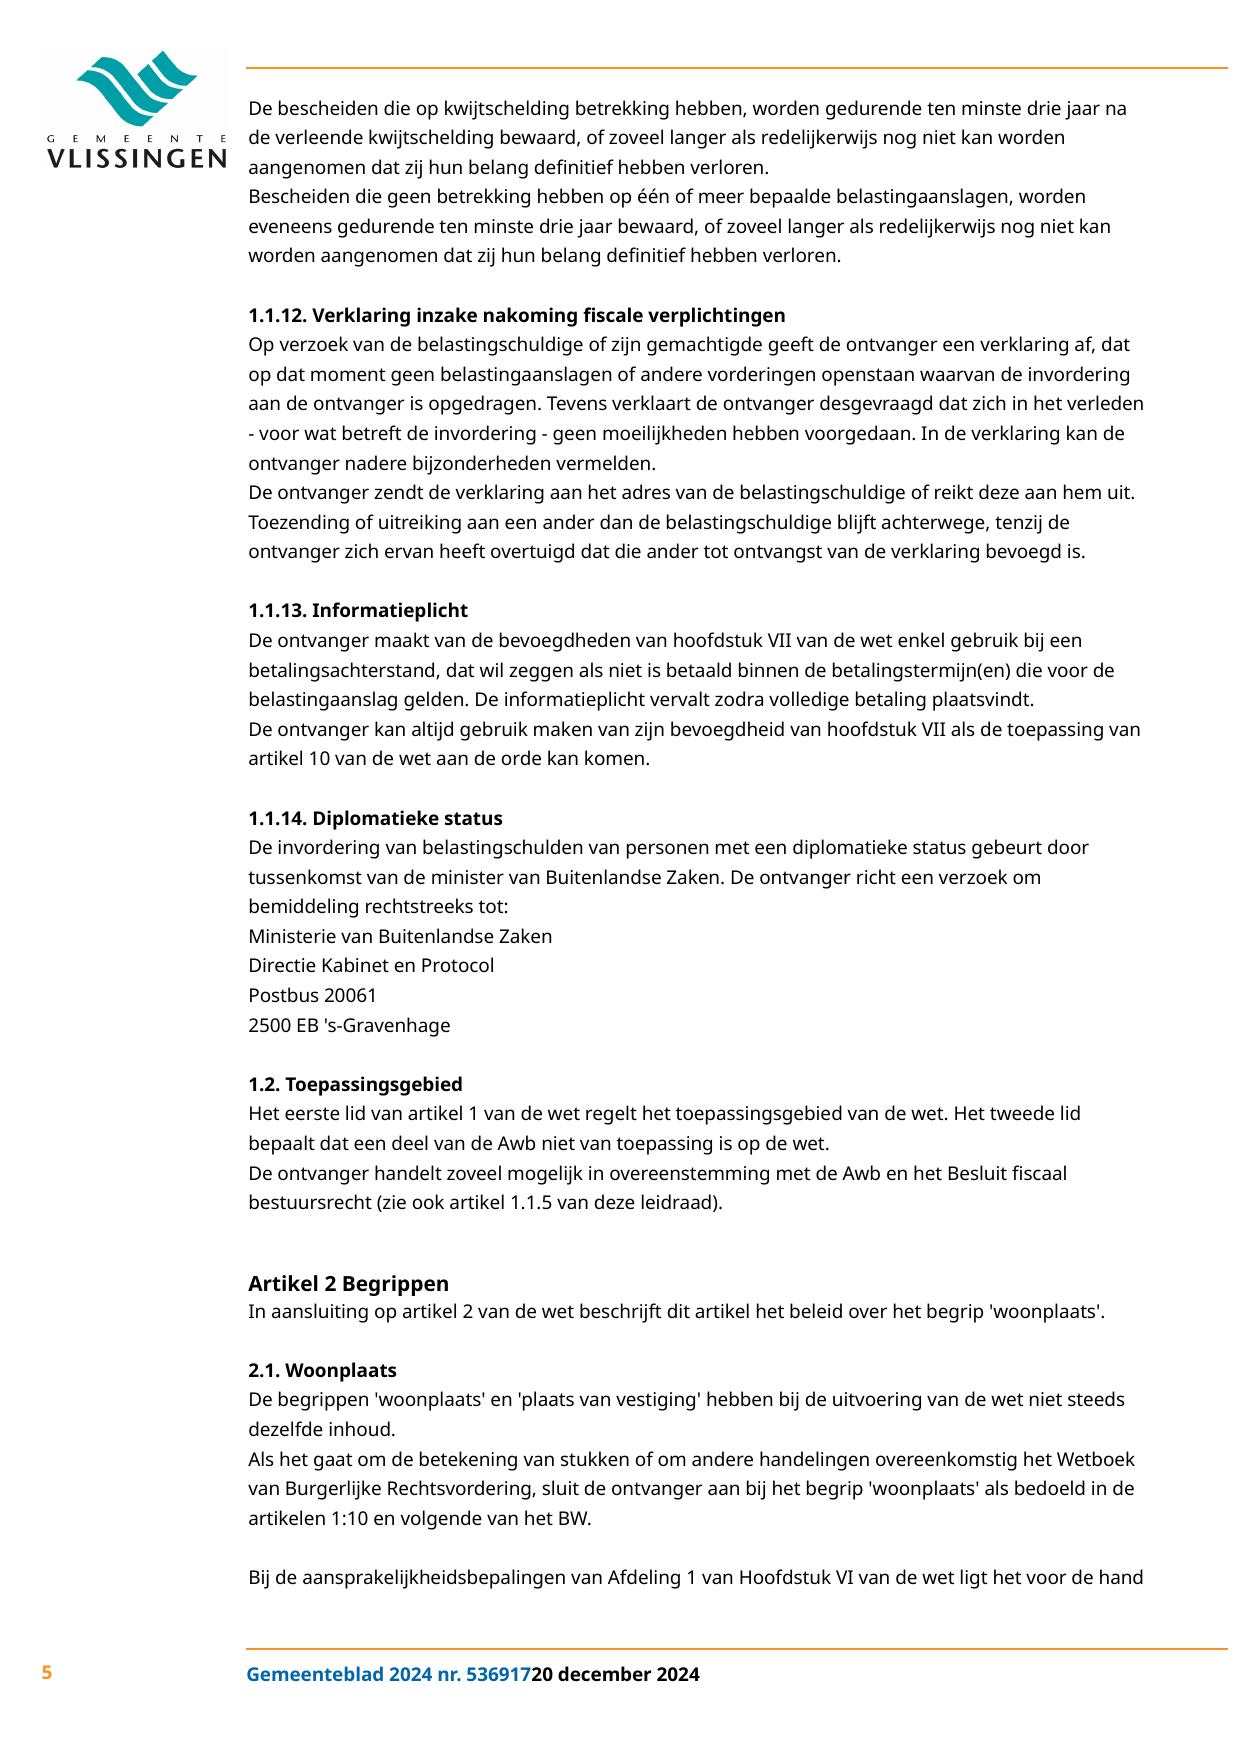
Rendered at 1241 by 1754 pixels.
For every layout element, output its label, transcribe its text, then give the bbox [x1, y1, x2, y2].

text De begrippen 'woonplaats' en 'plaats van vestiging' hebben bij de uitvoering van de wet niet steeds dezelfde inhoud. [248, 1387, 1152, 1442]
text De invordering van belastingschulden van personen met een diplomatieke status gebeurt door tussenkomst van de minister van Buitenlandse Zaken. De ontvanger richt een verzoek om bemiddeling rechtstreeks tot: [248, 834, 1152, 919]
text Bescheiden die geen betrekking hebben op één of meer bepaalde belastingaanslagen, worden eveneens gedurende ten minste drie jaar bewaard, of zoveel langer als redelijkerwijs nog niet kan worden aangenomen dat zij hun belang definitief hebben verloren. [248, 183, 1152, 268]
text De ontvanger handelt zoveel mogelijk in overeenstemming met de Awb en het Besluit fiscaal bestuursrecht (zie ook artikel 1.1.5 van deze leidraad). [248, 1160, 1152, 1215]
text De ontvanger kan altijd gebruik maken van zijn bevoegdheid van hoofdstuk VII als de toepassing van artikel 10 van de wet aan de orde kan komen. [248, 716, 1152, 771]
text 2.1. Woonplaats [248, 1357, 1152, 1383]
text 2500 EB 's-Gravenhage [248, 1012, 1152, 1038]
text De bescheiden die op kwijtschelding betrekking hebben, worden gedurende ten minste drie jaar na de verleende kwijtschelding bewaard, of zoveel langer als redelijkerwijs nog niet kan worden aangenomen dat zij hun belang definitief hebben verloren. [248, 95, 1152, 180]
text De ontvanger maakt van de bevoegdheden van hoofdstuk VII van de wet enkel gebruik bij een betalingsachterstand, dat wil zeggen als niet is betaald binnen de betalingstermijn(en) die voor de belastingaanslag gelden. De informatieplicht vervalt zodra volledige betaling plaatsvindt. [248, 627, 1152, 712]
text 1.1.14. Diplomatieke status [248, 805, 1152, 831]
text Als het gaat om de betekening van stukken of om andere handelingen overeenkomstig het Wetboek van Burgerlijke Rechtsvordering, sluit de ontvanger aan bij het begrip 'woonplaats' als bedoeld in de artikelen 1:10 en volgende van het BW. [248, 1446, 1152, 1531]
text Ministerie van Buitenlandse Zaken [248, 923, 1152, 949]
text 1.1.13. Informatieplicht [248, 598, 1152, 623]
text De ontvanger zendt de verklaring aan het adres van de belastingschuldige of reikt deze aan hem uit. Toezending of uitreiking aan een ander dan de belastingschuldige blijft achterwege, tenzij de ontvanger zich ervan heeft overtuigd dat die ander tot ontvangst van de verklaring bevoegd is. [248, 479, 1152, 564]
text In aansluiting op artikel 2 van de wet beschrijft dit artikel het beleid over het begrip 'woonplaats'. [248, 1298, 1152, 1323]
text Het eerste lid van artikel 1 van de wet regelt het toepassingsgebied van de wet. Het tweede lid bepaalt dat een deel van de Awb niet van toepassing is op de wet. [248, 1101, 1152, 1156]
picture [41, 47, 231, 172]
text 1.2. Toepassingsgebied [248, 1071, 1152, 1097]
text Op verzoek van de belastingschuldige of zijn gemachtigde geeft de ontvanger een verklaring af, dat op dat moment geen belastingaanslagen of andere vorderingen openstaan waarvan de invordering aan de ontvanger is opgedragen. Tevens verklaart de ontvanger desgevraagd dat zich in het verleden - voor wat betreft de invordering - geen moeilijkheden hebben voorgedaan. In de verklaring kan de ontvanger nadere bijzonderheden vermelden. [248, 331, 1152, 476]
text Artikel 2 Begrippen [248, 1269, 1152, 1298]
text 1.1.12. Verklaring inzake nakoming fiscale verplichtingen [248, 302, 1152, 328]
text Bij de aansprakelijkheidsbepalingen van Afdeling 1 van Hoofdstuk VI van de wet ligt het voor de hand [248, 1564, 1152, 1590]
text Directie Kabinet en Protocol [248, 953, 1152, 978]
text Postbus 20061 [248, 982, 1152, 1008]
